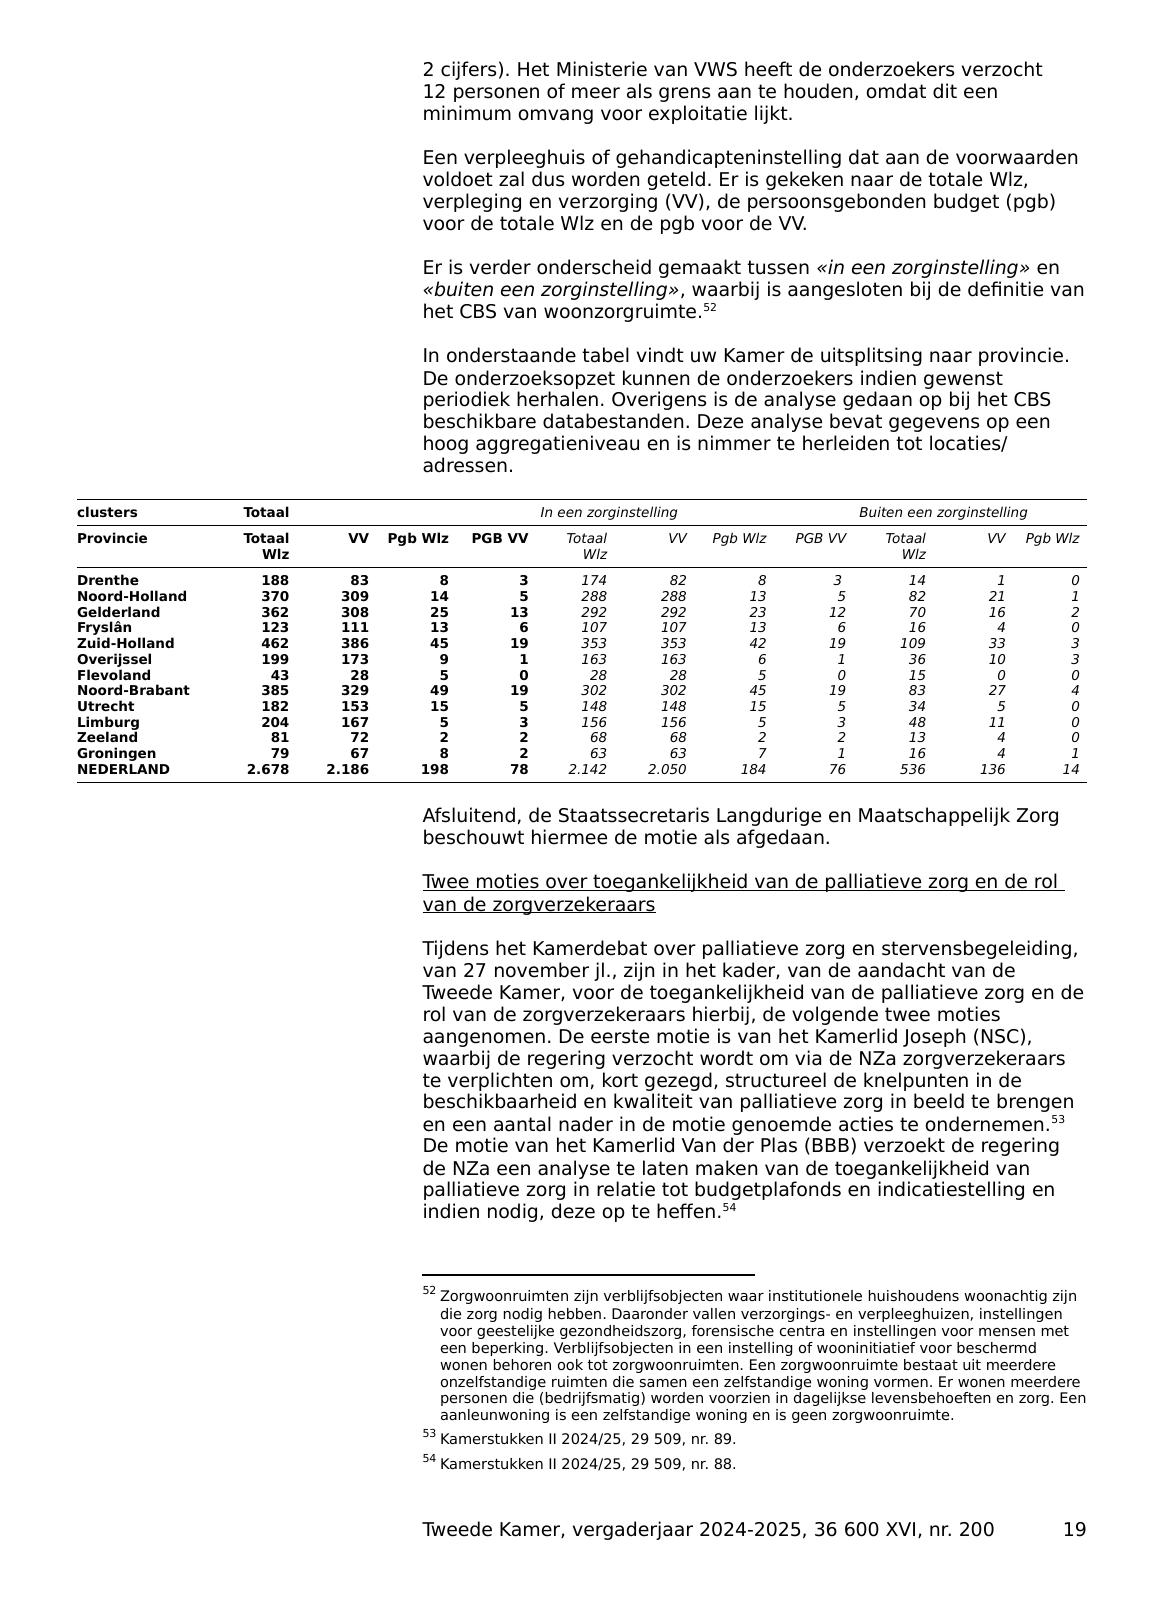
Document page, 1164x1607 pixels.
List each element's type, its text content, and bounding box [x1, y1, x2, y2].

table_cell 0 [1013, 568, 1087, 589]
text In onderstaande tabel vindt uw Kamer de uitsplitsing naar provincie. De onderzoeksopzet kunnen de onderzoekers indien gewenst periodiek herhalen. Overigens is de analyse gedaan op bij het CBS beschikbare databestanden. Deze analyse bevat gegevens op een hoog aggregatieniveau en is nimmer te herleiden tot locaties/ adressen. [422, 345, 1087, 477]
table_cell 45 [694, 683, 773, 699]
table_header [375, 500, 455, 525]
table_cell 28 [614, 667, 694, 683]
table_cell 5 [375, 667, 455, 683]
table_cell 302 [534, 683, 614, 699]
table_cell 7 [694, 746, 773, 762]
table_cell 8 [375, 746, 455, 762]
table_cell 163 [614, 652, 694, 667]
table_header Buiten een zorginstelling [853, 500, 1087, 525]
table_cell 3 [455, 715, 534, 730]
table_cell 292 [534, 604, 614, 620]
table_cell 0 [455, 667, 534, 683]
table_cell 4 [1013, 683, 1087, 699]
table_cell 2 [694, 730, 773, 746]
table_cell 21 [933, 589, 1013, 604]
table_cell 13 [694, 620, 773, 636]
text Kamerstukken II 2024/25, 29 509, nr. 89. [422, 1427, 1087, 1449]
table_cell 15 [694, 699, 773, 714]
table_cell 14 [375, 589, 455, 604]
table_cell 309 [295, 589, 375, 604]
table_cell 5 [694, 667, 773, 683]
table_cell 5 [455, 699, 534, 714]
table_cell 2 [455, 746, 534, 762]
table_cell Flevoland [77, 667, 216, 683]
table_cell 68 [534, 730, 614, 746]
table_cell 79 [216, 746, 295, 762]
table_cell 15 [853, 667, 933, 683]
table_cell 174 [534, 568, 614, 589]
table_cell 83 [295, 568, 375, 589]
table_cell Overijssel [77, 652, 216, 667]
table_cell 49 [375, 683, 455, 699]
table_cell 2.142 [534, 762, 614, 782]
table_cell 1 [933, 568, 1013, 589]
table_cell 33 [933, 636, 1013, 652]
table_cell 5 [455, 589, 534, 604]
table_cell 153 [295, 699, 375, 714]
table_cell 67 [295, 746, 375, 762]
table_cell 16 [853, 746, 933, 762]
table_cell 148 [614, 699, 694, 714]
table_cell 13 [455, 604, 534, 620]
table_header [295, 500, 375, 525]
table_cell 111 [295, 620, 375, 636]
table_cell 19 [774, 636, 853, 652]
table_cell 3 [1013, 636, 1087, 652]
table_cell 16 [853, 620, 933, 636]
table_cell 1 [774, 652, 853, 667]
table_cell 16 [933, 604, 1013, 620]
table_cell Pgb Wlz [694, 526, 773, 567]
table_cell 81 [216, 730, 295, 746]
table_cell 5 [375, 715, 455, 730]
table_cell 1 [1013, 746, 1087, 762]
table_cell 5 [774, 589, 853, 604]
table_cell 1 [1013, 589, 1087, 604]
table_cell 109 [853, 636, 933, 652]
text 2 cijfers). Het Ministerie van VWS heeft de onderzoekers verzocht 12 personen of meer als grens aan te houden, omdat dit een minimum omvang voor exploitatie lijkt. [422, 59, 1087, 125]
table_cell 13 [853, 730, 933, 746]
table_cell 19 [455, 683, 534, 699]
table_cell 148 [534, 699, 614, 714]
table_cell 0 [1013, 699, 1087, 714]
table_cell 3 [455, 568, 534, 589]
table_cell 48 [853, 715, 933, 730]
table_cell 0 [1013, 715, 1087, 730]
table_cell 199 [216, 652, 295, 667]
table_cell 156 [614, 715, 694, 730]
table_cell 2 [455, 730, 534, 746]
table_cell 4 [933, 730, 1013, 746]
table_cell PGB VV [774, 526, 853, 567]
table_cell 198 [375, 762, 455, 782]
table_cell 27 [933, 683, 1013, 699]
table_cell 462 [216, 636, 295, 652]
table_cell 11 [933, 715, 1013, 730]
table_cell 63 [614, 746, 694, 762]
table_cell Provincie [77, 526, 216, 567]
text Kamerstukken II 2024/25, 29 509, nr. 88. [422, 1452, 1087, 1474]
table_cell Fryslân [77, 620, 216, 636]
table_cell 68 [614, 730, 694, 746]
table_cell 83 [853, 683, 933, 699]
table_cell 308 [295, 604, 375, 620]
table_cell 107 [614, 620, 694, 636]
table_cell 4 [933, 620, 1013, 636]
table_cell 6 [455, 620, 534, 636]
table_cell 3 [774, 568, 853, 589]
table_cell Pgb Wlz [375, 526, 455, 567]
table_cell 13 [375, 620, 455, 636]
table_cell Noord-Brabant [77, 683, 216, 699]
table_cell 288 [614, 589, 694, 604]
table_cell 34 [853, 699, 933, 714]
table_header Totaal [216, 500, 295, 525]
table_cell 2.050 [614, 762, 694, 782]
text Er is verder onderscheid gemaakt tussen «in een zorginstelling» en «buiten een zorginstelling», waarbij is aangesloten bij de definitie van het CBS van woonzorgruimte. [422, 257, 1087, 323]
table_cell 28 [534, 667, 614, 683]
table_cell 82 [853, 589, 933, 604]
table_cell 204 [216, 715, 295, 730]
table_cell 2 [375, 730, 455, 746]
table_cell 136 [933, 762, 1013, 782]
table_cell 5 [774, 699, 853, 714]
table_cell 173 [295, 652, 375, 667]
table_cell 3 [1013, 652, 1087, 667]
table_cell 0 [1013, 730, 1087, 746]
table_cell 184 [694, 762, 773, 782]
subtitle Twee moties over toegankelijkheid van de palliatieve zorg en de rol van de zorgverzekeraars [422, 871, 1087, 915]
table_header [455, 500, 534, 525]
table_cell Totaal Wlz [216, 526, 295, 567]
table_cell Pgb Wlz [1013, 526, 1087, 567]
table_cell Zuid-Holland [77, 636, 216, 652]
table_cell 0 [1013, 620, 1087, 636]
table_cell 42 [694, 636, 773, 652]
table_cell 45 [375, 636, 455, 652]
table_cell 167 [295, 715, 375, 730]
text Een verpleeghuis of gehandicapteninstelling dat aan de voorwaarden voldoet zal dus worden geteld. Er is gekeken naar de totale Wlz, verpleging en verzorging (VV), de persoonsgebonden budget (pgb) voor de totale Wlz en de pgb voor de VV. [422, 147, 1087, 235]
table_cell Utrecht [77, 699, 216, 714]
text Tijdens het Kamerdebat over palliatieve zorg en stervensbegeleiding, van 27 november jl., zijn in het kader, van de aandacht van de Tweede Kamer, voor de toegankelijkheid van de palliatieve zorg en de rol van de zorgverzekeraars hierbij, de volgende twee moties aangenomen. De eerste motie is van het Kamerlid Joseph (NSC), waarbij de regering verzocht wordt om via de NZa zorgverzekeraars te verplichten om, kort gezegd, structureel de knelpunten in de beschikbaarheid en kwaliteit van palliatieve zorg in beeld te brengen en een aantal nader in de motie genoemde acties te ondernemen. De motie van het Kamerlid Van der Plas (BBB) verzoekt de regering de NZa een analyse te laten maken van de toegankelijkheid van palliatieve zorg in relatie tot budgetplafonds en indicatiestelling en indien nodig, deze op te heffen. [422, 938, 1087, 1223]
table_cell 5 [694, 715, 773, 730]
table_cell 4 [933, 746, 1013, 762]
table_cell 353 [614, 636, 694, 652]
table_cell 288 [534, 589, 614, 604]
table_cell Zeeland [77, 730, 216, 746]
table_cell 386 [295, 636, 375, 652]
table_cell 19 [774, 683, 853, 699]
table_cell 1 [774, 746, 853, 762]
table_cell 1 [455, 652, 534, 667]
table_cell 156 [534, 715, 614, 730]
table_cell 12 [774, 604, 853, 620]
table_cell 10 [933, 652, 1013, 667]
table_cell 19 [455, 636, 534, 652]
table_cell 2.186 [295, 762, 375, 782]
table_cell NEDERLAND [77, 762, 216, 782]
table_cell 182 [216, 699, 295, 714]
table_header clusters [77, 500, 216, 525]
table_cell 70 [853, 604, 933, 620]
table_cell 0 [774, 667, 853, 683]
table_cell 8 [694, 568, 773, 589]
table_cell VV [614, 526, 694, 567]
table_cell 362 [216, 604, 295, 620]
table_cell 15 [375, 699, 455, 714]
table_cell Totaal Wlz [853, 526, 933, 567]
table_cell 536 [853, 762, 933, 782]
table_cell 292 [614, 604, 694, 620]
table_cell 6 [694, 652, 773, 667]
table_cell 5 [933, 699, 1013, 714]
table_cell 2 [774, 730, 853, 746]
table_cell 14 [853, 568, 933, 589]
table_cell 8 [375, 568, 455, 589]
table_cell 43 [216, 667, 295, 683]
table_cell 3 [774, 715, 853, 730]
table_cell VV [295, 526, 375, 567]
table_cell 370 [216, 589, 295, 604]
table_cell 25 [375, 604, 455, 620]
table_cell 36 [853, 652, 933, 667]
table_cell 107 [534, 620, 614, 636]
table_cell 76 [774, 762, 853, 782]
table_cell 72 [295, 730, 375, 746]
table_cell 0 [933, 667, 1013, 683]
table_cell Groningen [77, 746, 216, 762]
table_cell Gelderland [77, 604, 216, 620]
table_cell 123 [216, 620, 295, 636]
table_cell 13 [694, 589, 773, 604]
table_cell Totaal Wlz [534, 526, 614, 567]
table_cell 78 [455, 762, 534, 782]
table_cell 163 [534, 652, 614, 667]
text Afsluitend, de Staatssecretaris Langdurige en Maatschappelijk Zorg beschouwt hiermee de motie als afgedaan. [422, 805, 1087, 849]
table_cell Noord-Holland [77, 589, 216, 604]
table_cell 14 [1013, 762, 1087, 782]
table_cell 302 [614, 683, 694, 699]
table_cell 329 [295, 683, 375, 699]
table_cell 82 [614, 568, 694, 589]
table_header In een zorginstelling [534, 500, 853, 525]
table_cell 0 [1013, 667, 1087, 683]
table_cell 63 [534, 746, 614, 762]
table_cell 6 [774, 620, 853, 636]
table_cell 2 [1013, 604, 1087, 620]
table_cell Drenthe [77, 568, 216, 589]
text Zorgwoonruimten zijn verblijfsobjecten waar institutionele huishoudens woonachtig zijn die zorg nodig hebben. Daaronder vallen verzorgings- en verpleeghuizen, instellingen voor geestelijke gezondheidszorg, forensische centra en instellingen voor mensen met een beperking. Verblijfsobjecten in een instelling of wooninitiatief voor beschermd wonen behoren ook tot zorgwoonruimten. Een zorgwoonruimte bestaat uit meerdere onzelfstandige ruimten die samen een zelfstandige woning vormen. Er wonen meerdere personen die (bedrijfsmatig) worden voorzien in dagelijkse levensbehoeften en zorg. Een aanleunwoning is een zelfstandige woning en is geen zorgwoonruimte. [422, 1284, 1087, 1424]
table_cell 28 [295, 667, 375, 683]
table_cell VV [933, 526, 1013, 567]
table_cell 188 [216, 568, 295, 589]
table_cell 2.678 [216, 762, 295, 782]
table_cell 9 [375, 652, 455, 667]
table_cell 353 [534, 636, 614, 652]
table_cell 23 [694, 604, 773, 620]
table_cell Limburg [77, 715, 216, 730]
table_cell 385 [216, 683, 295, 699]
table_cell PGB VV [455, 526, 534, 567]
